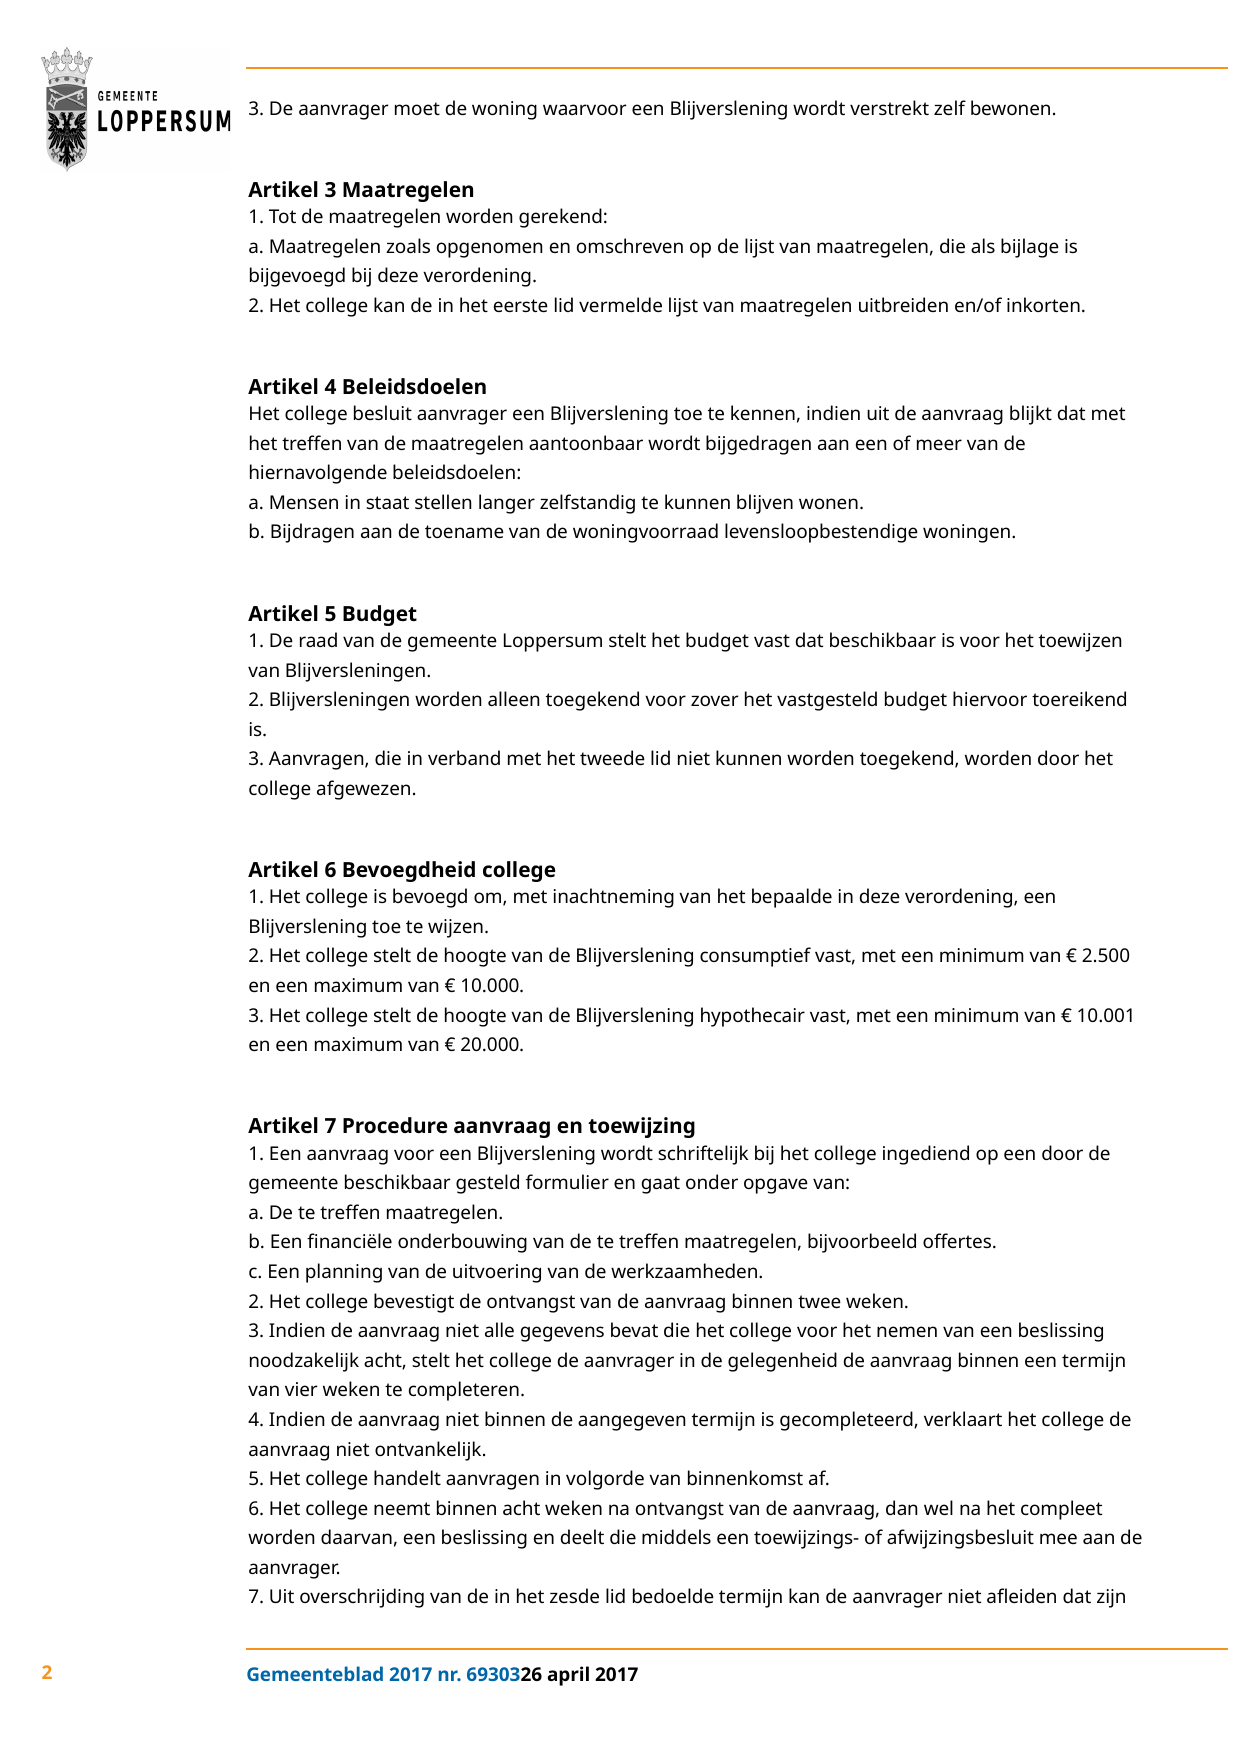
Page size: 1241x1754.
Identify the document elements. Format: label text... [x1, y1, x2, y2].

text Artikel 6 Bevoegdheid college [248, 855, 1152, 883]
text Artikel 7 Procedure aanvraag en toewijzing [248, 1111, 1152, 1140]
text 6. Het college neemt binnen acht weken na ontvangst van de aanvraag, dan wel na het compleet worden daarvan, een beslissing en deelt die middels een toewijzings- of afwijzingsbesluit mee aan de aanvrager. [248, 1495, 1152, 1580]
text b. Bijdragen aan de toename van de woningvoorraad levensloopbestendige woningen. [248, 519, 1152, 544]
text 1. De raad van de gemeente Loppersum stelt het budget vast dat beschikbaar is voor het toewijzen van Blijversleningen. [248, 627, 1152, 682]
text 1. Een aanvraag voor een Blijverslening wordt schriftelijk bij het college ingediend op een door de gemeente beschikbaar gesteld formulier en gaat onder opgave van: [248, 1140, 1152, 1195]
text a. De te treffen maatregelen. [248, 1199, 1152, 1225]
text Artikel 3 Maatregelen [248, 175, 1152, 203]
picture [41, 47, 231, 172]
text 5. Het college handelt aanvragen in volgorde van binnenkomst af. [248, 1465, 1152, 1491]
text 4. Indien de aanvraag niet binnen de aangegeven termijn is gecompleteerd, verklaart het college de aanvraag niet ontvankelijk. [248, 1406, 1152, 1461]
text 2. Blijversleningen worden alleen toegekend voor zover het vastgesteld budget hiervoor toereikend is. [248, 686, 1152, 742]
text 2. Het college stelt de hoogte van de Blijverslening consumptief vast, met een minimum van € 2.500 en een maximum van € 10.000. [248, 943, 1152, 998]
text c. Een planning van de uitvoering van de werkzaamheden. [248, 1258, 1152, 1284]
text 3. Aanvragen, die in verband met het tweede lid niet kunnen worden toegekend, worden door het college afgewezen. [248, 746, 1152, 801]
text Artikel 4 Beleidsdoelen [248, 372, 1152, 400]
text 7. Uit overschrijding van de in het zesde lid bedoelde termijn kan de aanvrager niet afleiden dat zijn [248, 1584, 1152, 1609]
text a. Mensen in staat stellen langer zelfstandig te kunnen blijven wonen. [248, 489, 1152, 515]
text 3. De aanvrager moet de woning waarvoor een Blijverslening wordt verstrekt zelf bewonen. [248, 95, 1152, 121]
text a. Maatregelen zoals opgenomen en omschreven op de lijst van maatregelen, die als bijlage is bijgevoegd bij deze verordening. [248, 233, 1152, 288]
text 2. Het college kan de in het eerste lid vermelde lijst van maatregelen uitbreiden en/of inkorten. [248, 292, 1152, 318]
text 2. Het college bevestigt de ontvangst van de aanvraag binnen twee weken. [248, 1288, 1152, 1313]
text 1. Tot de maatregelen worden gerekend: [248, 203, 1152, 229]
text 3. Indien de aanvraag niet alle gegevens bevat die het college voor het nemen van een beslissing noodzakelijk acht, stelt het college de aanvrager in de gelegenheid de aanvraag binnen een termijn van vier weken te completeren. [248, 1317, 1152, 1402]
text 1. Het college is bevoegd om, met inachtneming van het bepaalde in deze verordening, een Blijverslening toe te wijzen. [248, 883, 1152, 939]
text Het college besluit aanvrager een Blijverslening toe te kennen, indien uit de aanvraag blijkt dat met het treffen van de maatregelen aantoonbaar wordt bijgedragen aan een of meer van de hiernavolgende beleidsdoelen: [248, 400, 1152, 485]
text Artikel 5 Budget [248, 599, 1152, 627]
text 3. Het college stelt de hoogte van de Blijverslening hypothecair vast, met een minimum van € 10.001 en een maximum van € 20.000. [248, 1002, 1152, 1057]
text b. Een financiële onderbouwing van de te treffen maatregelen, bijvoorbeeld offertes. [248, 1229, 1152, 1254]
